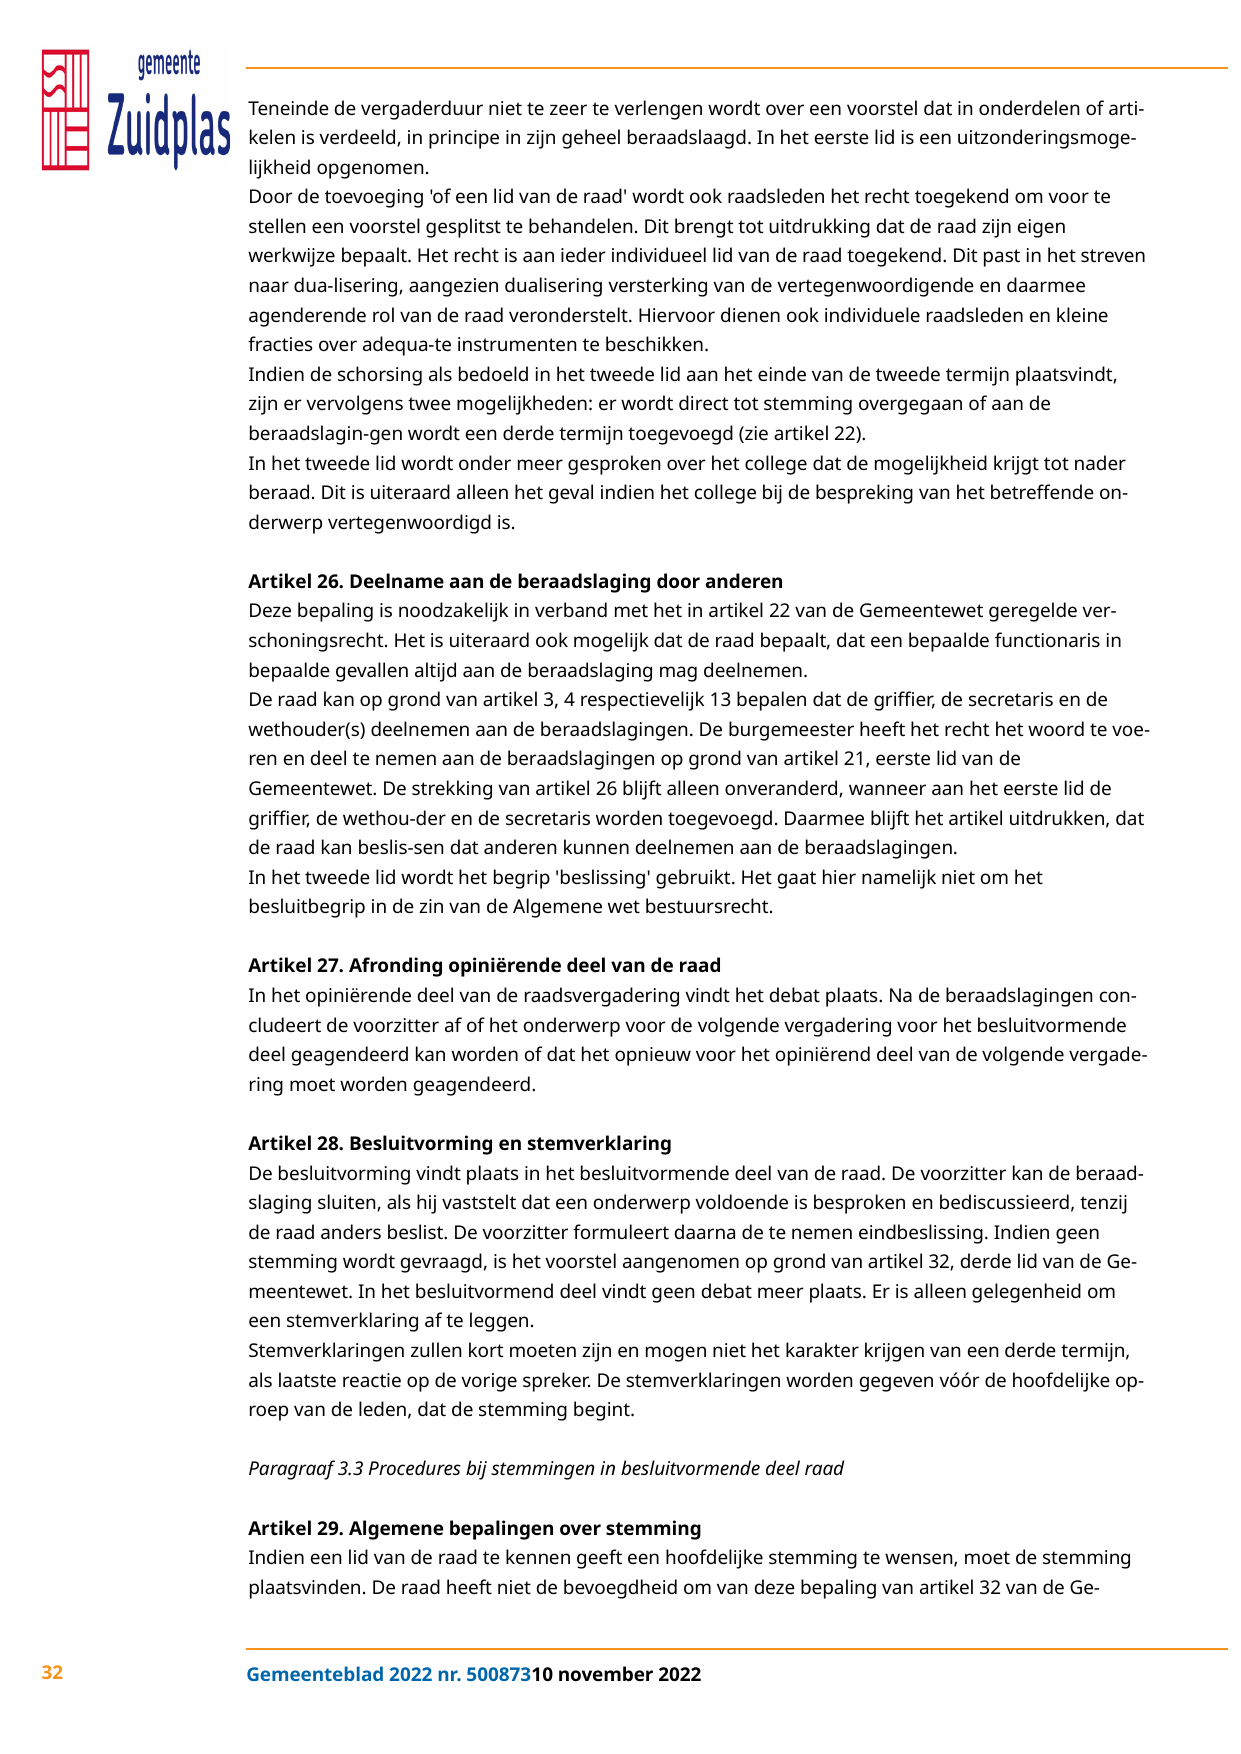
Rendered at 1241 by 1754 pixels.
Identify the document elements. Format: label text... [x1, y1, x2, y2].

text Stemverklaringen zullen kort moeten zijn en mogen niet het karakter krijgen van een derde termijn, als laatste reactie op de vorige spreker. De stemverklaringen worden gegeven vóór de hoofdelijke op-roep van de leden, dat de stemming begint. [248, 1337, 1152, 1422]
text Artikel 27. Afronding opiniërende deel van de raad [248, 953, 1152, 978]
text Artikel 26. Deelname aan de beraadslaging door anderen [248, 568, 1152, 594]
text Paragraaf 3.3 Procedures bij stemmingen in besluitvormende deel raad [248, 1456, 1152, 1481]
text Indien de schorsing als bedoeld in het tweede lid aan het einde van de tweede termijn plaatsvindt, zijn er vervolgens twee mogelijkheden: er wordt direct tot stemming overgegaan of aan de beraadslagin-gen wordt een derde termijn toegevoegd (zie artikel 22). [248, 361, 1152, 446]
text In het tweede lid wordt onder meer gesproken over het college dat de mogelijkheid krijgt tot nader beraad. Dit is uiteraard alleen het geval indien het college bij de bespreking van het betreffende on-derwerp vertegenwoordigd is. [248, 450, 1152, 535]
text Door de toevoeging 'of een lid van de raad' wordt ook raadsleden het recht toegekend om voor te stellen een voorstel gesplitst te behandelen. Dit brengt tot uitdrukking dat de raad zijn eigen werkwijze bepaalt. Het recht is aan ieder individueel lid van de raad toegekend. Dit past in het streven naar dua-lisering, aangezien dualisering versterking van de vertegenwoordigende en daarmee agenderende rol van de raad veronderstelt. Hiervoor dienen ook individuele raadsleden en kleine fracties over adequa-te instrumenten te beschikken. [248, 183, 1152, 357]
picture [41, 47, 231, 172]
text De besluitvorming vindt plaats in het besluitvormende deel van de raad. De voorzitter kan de beraad-slaging sluiten, als hij vaststelt dat een onderwerp voldoende is besproken en bediscussieerd, tenzij de raad anders beslist. De voorzitter formuleert daarna de te nemen eindbeslissing. Indien geen stemming wordt gevraagd, is het voorstel aangenomen op grond van artikel 32, derde lid van de Ge-meentewet. In het besluitvormend deel vindt geen debat meer plaats. Er is alleen gelegenheid om een stemverklaring af te leggen. [248, 1160, 1152, 1333]
text Deze bepaling is noodzakelijk in verband met het in artikel 22 van de Gemeentewet geregelde ver-schoningsrecht. Het is uiteraard ook mogelijk dat de raad bepaalt, dat een bepaalde functionaris in bepaalde gevallen altijd aan de beraadslaging mag deelnemen. [248, 598, 1152, 683]
text In het tweede lid wordt het begrip 'beslissing' gebruikt. Het gaat hier namelijk niet om het besluitbegrip in de zin van de Algemene wet bestuursrecht. [248, 864, 1152, 919]
text In het opiniërende deel van de raadsvergadering vindt het debat plaats. Na de beraadslagingen con-cludeert de voorzitter af of het onderwerp voor de volgende vergadering voor het besluitvormende deel geagendeerd kan worden of dat het opnieuw voor het opiniërend deel van de volgende vergade-ring moet worden geagendeerd. [248, 982, 1152, 1097]
text De raad kan op grond van artikel 3, 4 respectievelijk 13 bepalen dat de griffier, de secretaris en de wethouder(s) deelnemen aan de beraadslagingen. De burgemeester heeft het recht het woord te voe-ren en deel te nemen aan de beraadslagingen op grond van artikel 21, eerste lid van de Gemeentewet. De strekking van artikel 26 blijft alleen onveranderd, wanneer aan het eerste lid de griffier, de wethou-der en de secretaris worden toegevoegd. Daarmee blijft het artikel uitdrukken, dat de raad kan beslis-sen dat anderen kunnen deelnemen aan de beraadslagingen. [248, 686, 1152, 860]
text Artikel 29. Algemene bepalingen over stemming [248, 1515, 1152, 1541]
text Teneinde de vergaderduur niet te zeer te verlengen wordt over een voorstel dat in onderdelen of arti-kelen is verdeeld, in principe in zijn geheel beraadslaagd. In het eerste lid is een uitzonderingsmoge-lijkheid opgenomen. [248, 95, 1152, 180]
text Artikel 28. Besluitvorming en stemverklaring [248, 1130, 1152, 1156]
text Indien een lid van de raad te kennen geeft een hoofdelijke stemming te wensen, moet de stemming plaatsvinden. De raad heeft niet de bevoegdheid om van deze bepaling van artikel 32 van de Ge- [248, 1544, 1152, 1600]
